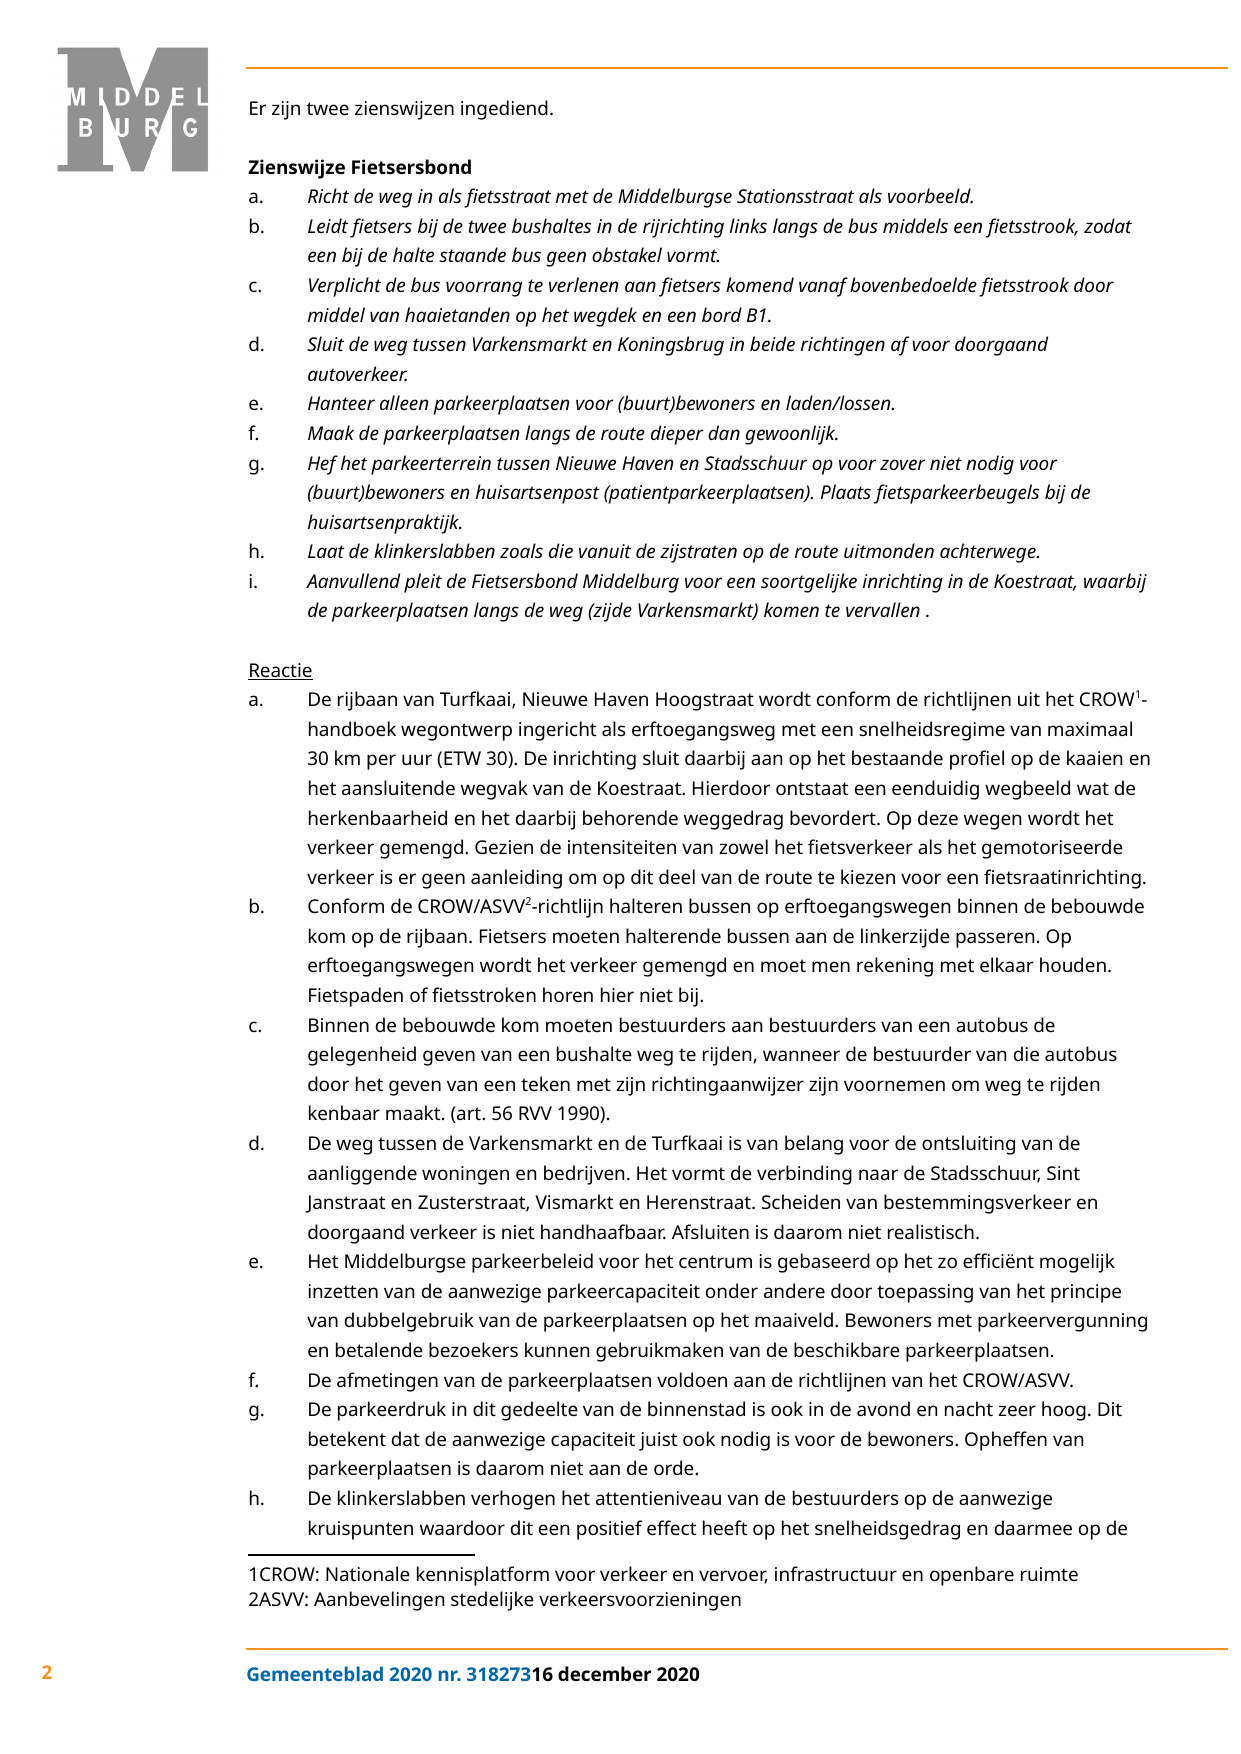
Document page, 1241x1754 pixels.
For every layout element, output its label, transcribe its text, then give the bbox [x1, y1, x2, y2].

list Aanvullend pleit de Fietsersbond Middelburg voor een soortgelijke inrichting in de Koestraat, waarbij de parkeerplaatsen langs de weg (zijde Varkensmarkt) komen te vervallen . [248, 568, 1152, 623]
list Hanteer alleen parkeerplaatsen voor (buurt)bewoners en laden/lossen. [248, 391, 1152, 416]
list Maak de parkeerplaatsen langs de route dieper dan gewoonlijk. [248, 420, 1152, 446]
list De klinkerslabben verhogen het attentieniveau van de bestuurders op de aanwezige kruispunten waardoor dit een positief effect heeft op het snelheidsgedrag en daarmee op de [248, 1485, 1152, 1541]
text Reactie [248, 657, 1152, 683]
list Het Middelburgse parkeerbeleid voor het centrum is gebaseerd op het zo efficiënt mogelijk inzetten van de aanwezige parkeercapaciteit onder andere door toepassing van het principe van dubbelgebruik van de parkeerplaatsen op het maaiveld. Bewoners met parkeervergunning en betalende bezoekers kunnen gebruikmaken van de beschikbare parkeerplaatsen. [248, 1248, 1152, 1363]
list Conform de CROW/ASVV-richtlijn halteren bussen op erftoegangswegen binnen de bebouwde kom op de rijbaan. Fietsers moeten halterende bussen aan de linkerzijde passeren. Op erftoegangswegen wordt het verkeer gemengd en moet men rekening met elkaar houden. Fietspaden of fietsstroken horen hier niet bij. [248, 893, 1152, 1008]
text Zienswijze Fietsersbond [248, 154, 1152, 180]
list Verplicht de bus voorrang te verlenen aan fietsers komend vanaf bovenbedoelde fietsstrook door middel van haaietanden op het wegdek en een bord B1. [248, 272, 1152, 328]
picture [41, 47, 231, 172]
list De rijbaan van Turfkaai, Nieuwe Haven Hoogstraat wordt conform de richtlijnen uit het CROW-handboek wegontwerp ingericht als erftoegangsweg met een snelheidsregime van maximaal 30 km per uur (ETW 30). De inrichting sluit daarbij aan op het bestaande profiel op de kaaien en het aansluitende wegvak van de Koestraat. Hierdoor ontstaat een eenduidig wegbeeld wat de herkenbaarheid en het daarbij behorende weggedrag bevordert. Op deze wegen wordt het verkeer gemengd. Gezien de intensiteiten van zowel het fietsverkeer als het gemotoriseerde verkeer is er geen aanleiding om op dit deel van de route te kiezen voor een fietsraatinrichting. [248, 686, 1152, 890]
list ASVV: Aanbevelingen stedelijke verkeersvoorzieningen [248, 1586, 1152, 1612]
list Hef het parkeerterrein tussen Nieuwe Haven en Stadsschuur op voor zover niet nodig voor (buurt)bewoners en huisartsenpost (patientparkeerplaatsen). Plaats fietsparkeerbeugels bij de huisartsenpraktijk. [248, 450, 1152, 535]
list Laat de klinkerslabben zoals die vanuit de zijstraten op de route uitmonden achterwege. [248, 538, 1152, 564]
list CROW: Nationale kennisplatform voor verkeer en vervoer, infrastructuur en openbare ruimte [248, 1561, 1152, 1586]
list Leidt fietsers bij de twee bushaltes in de rijrichting links langs de bus middels een fietsstrook, zodat een bij de halte staande bus geen obstakel vormt. [248, 213, 1152, 268]
list De afmetingen van de parkeerplaatsen voldoen aan de richtlijnen van het CROW/ASVV. [248, 1367, 1152, 1393]
list Richt de weg in als fietsstraat met de Middelburgse Stationsstraat als voorbeeld. [248, 183, 1152, 209]
list Sluit de weg tussen Varkensmarkt en Koningsbrug in beide richtingen af voor doorgaand autoverkeer. [248, 331, 1152, 387]
list De weg tussen de Varkensmarkt en de Turfkaai is van belang voor de ontsluiting van de aanliggende woningen en bedrijven. Het vormt de verbinding naar de Stadsschuur, Sint Janstraat en Zusterstraat, Vismarkt en Herenstraat. Scheiden van bestemmingsverkeer en doorgaand verkeer is niet handhaafbaar. Afsluiten is daarom niet realistisch. [248, 1130, 1152, 1245]
list Binnen de bebouwde kom moeten bestuurders aan bestuurders van een autobus de gelegenheid geven van een bushalte weg te rijden, wanneer de bestuurder van die autobus door het geven van een teken met zijn richtingaanwijzer zijn voornemen om weg te rijden kenbaar maakt. (art. 56 RVV 1990). [248, 1012, 1152, 1126]
list De parkeerdruk in dit gedeelte van de binnenstad is ook in de avond en nacht zeer hoog. Dit betekent dat de aanwezige capaciteit juist ook nodig is voor de bewoners. Opheffen van parkeerplaatsen is daarom niet aan de orde. [248, 1396, 1152, 1481]
text Er zijn twee zienswijzen ingediend. [248, 95, 1152, 121]
